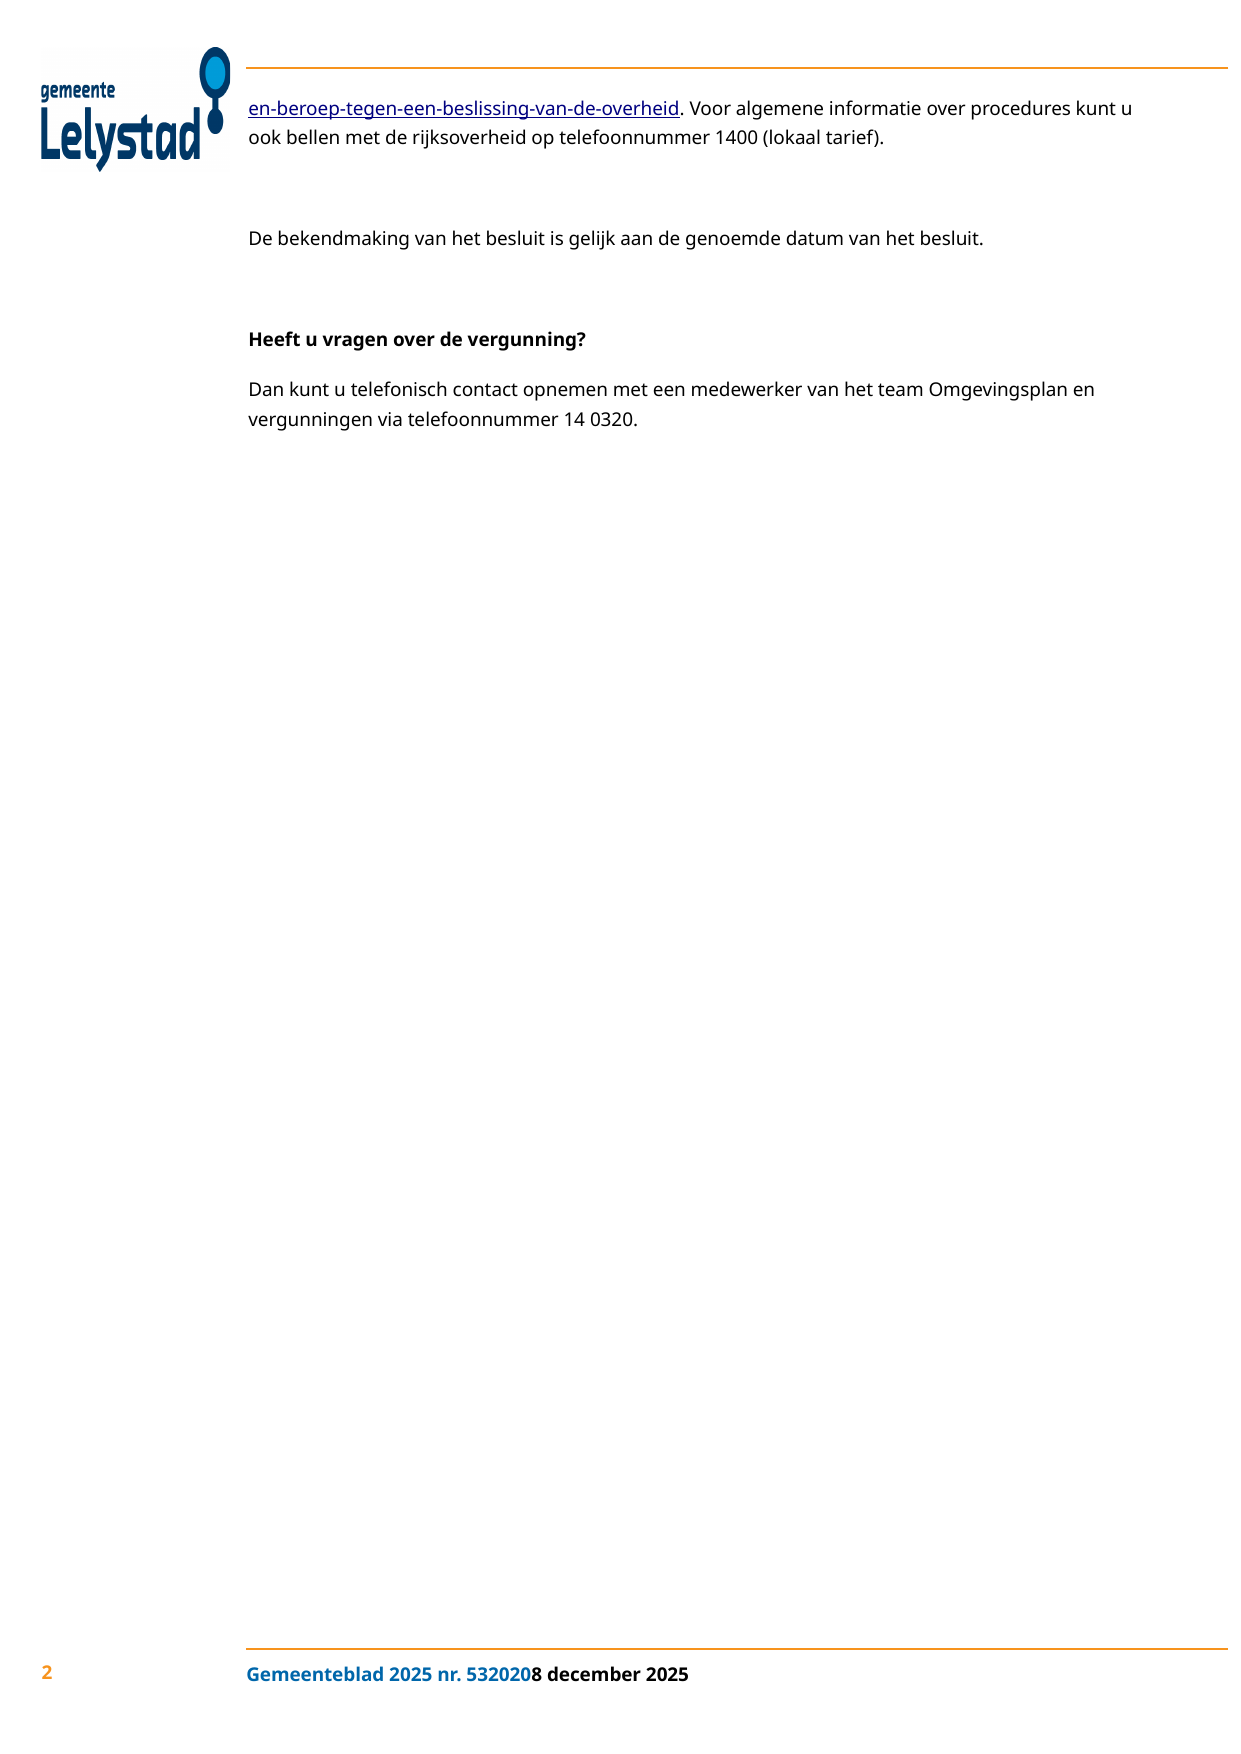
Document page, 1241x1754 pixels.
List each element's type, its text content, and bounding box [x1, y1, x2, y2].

text Dan kunt u telefonisch contact opnemen met een medewerker van het team Omgevingsplan en vergunningen via telefoonnummer 14 0320. [248, 376, 1152, 432]
text en-beroep-tegen-een-beslissing-van-de-overheid. Voor algemene informatie over procedures kunt u ook bellen met de rijksoverheid op telefoonnummer 1400 (lokaal tarief). [248, 95, 1152, 150]
text De bekendmaking van het besluit is gelijk aan de genoemde datum van het besluit. [248, 225, 1152, 251]
text Heeft u vragen over de vergunning? [248, 326, 1152, 352]
picture [41, 47, 231, 172]
